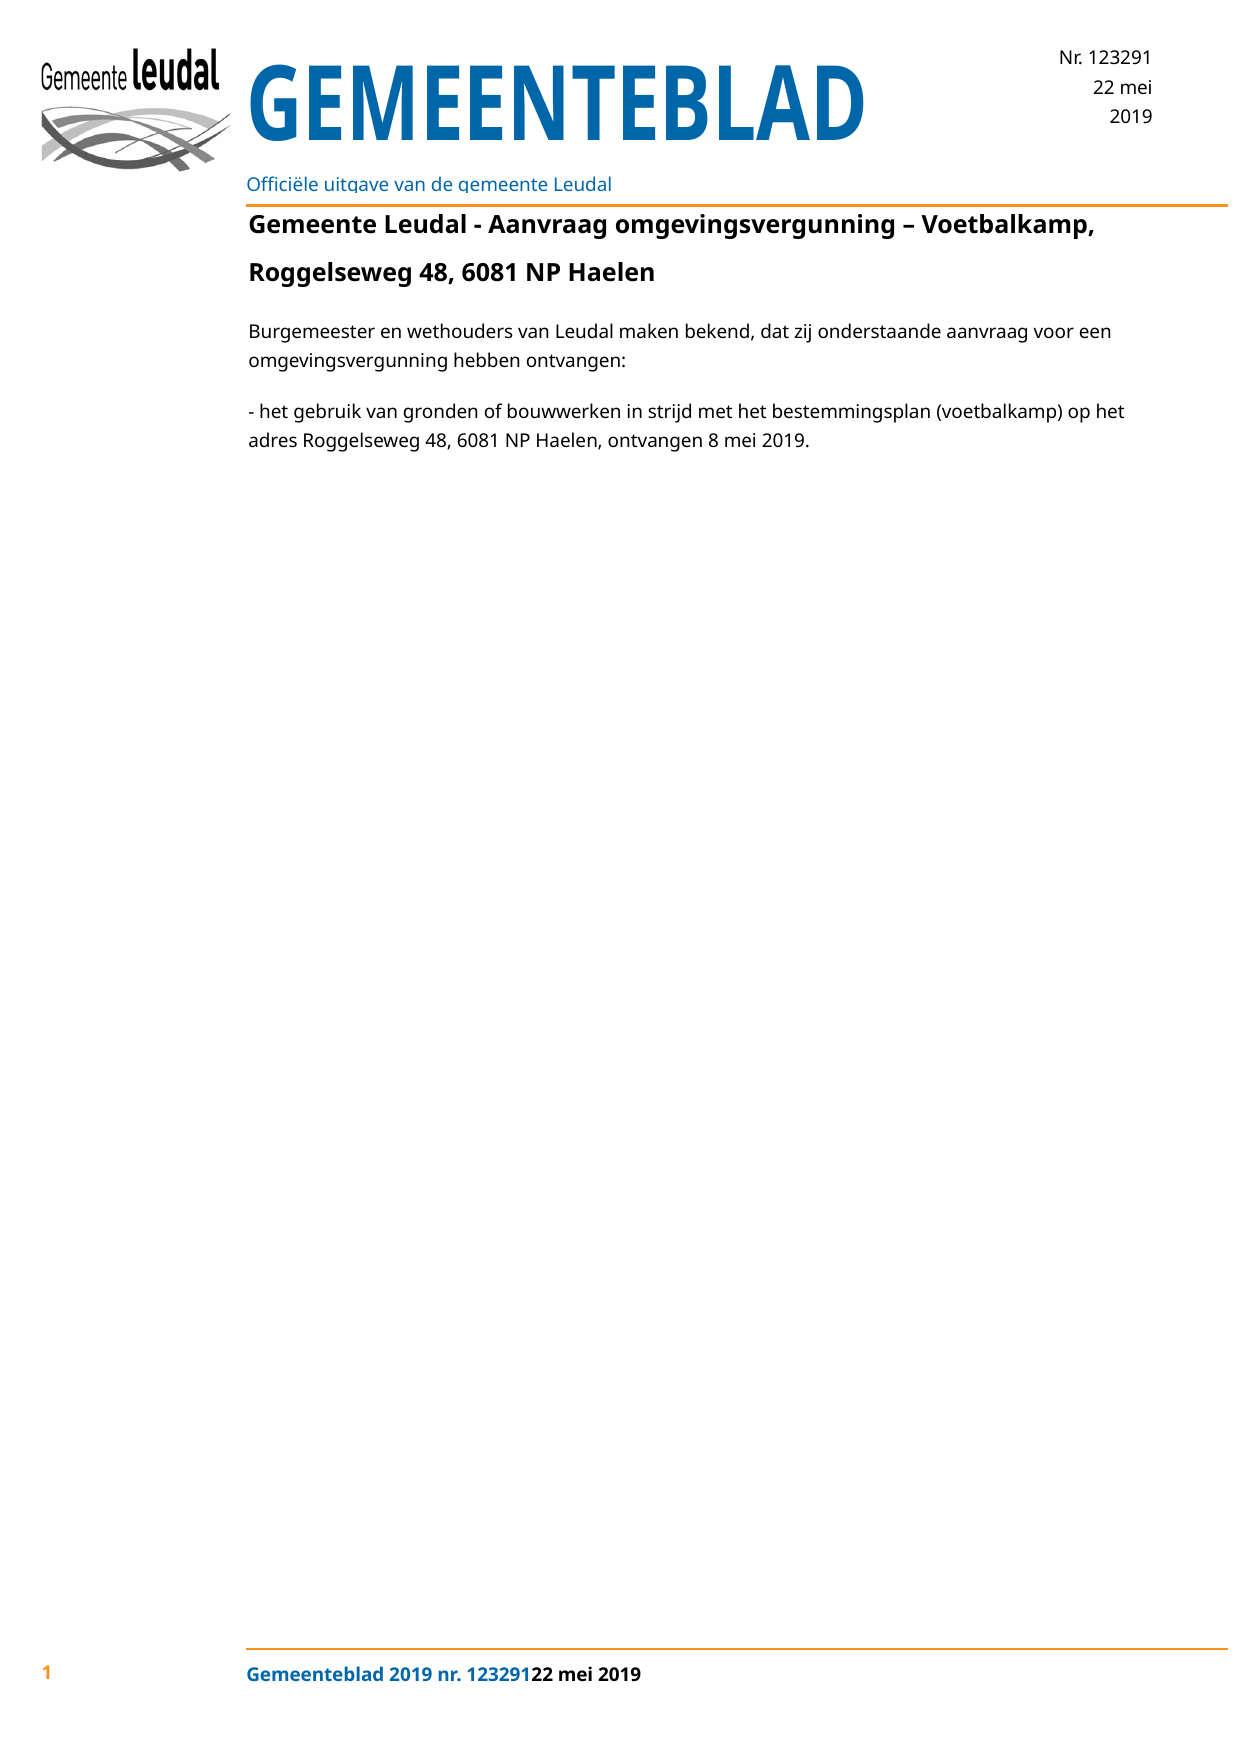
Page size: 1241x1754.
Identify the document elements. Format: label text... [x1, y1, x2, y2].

text Gemeente Leudal - Aanvraag omgevingsvergunning – Voetbalkamp, Roggelseweg 48, 6081 NP Haelen [248, 207, 1152, 288]
text Burgemeester en wethouders van Leudal maken bekend, dat zij onderstaande aanvraag voor een omgevingsvergunning hebben ontvangen: [248, 318, 1152, 373]
picture [41, 47, 231, 172]
text - het gebruik van gronden of bouwwerken in strijd met het bestemmingsplan (voetbalkamp) op het adres Roggelseweg 48, 6081 NP Haelen, ontvangen 8 mei 2019. [248, 398, 1152, 453]
